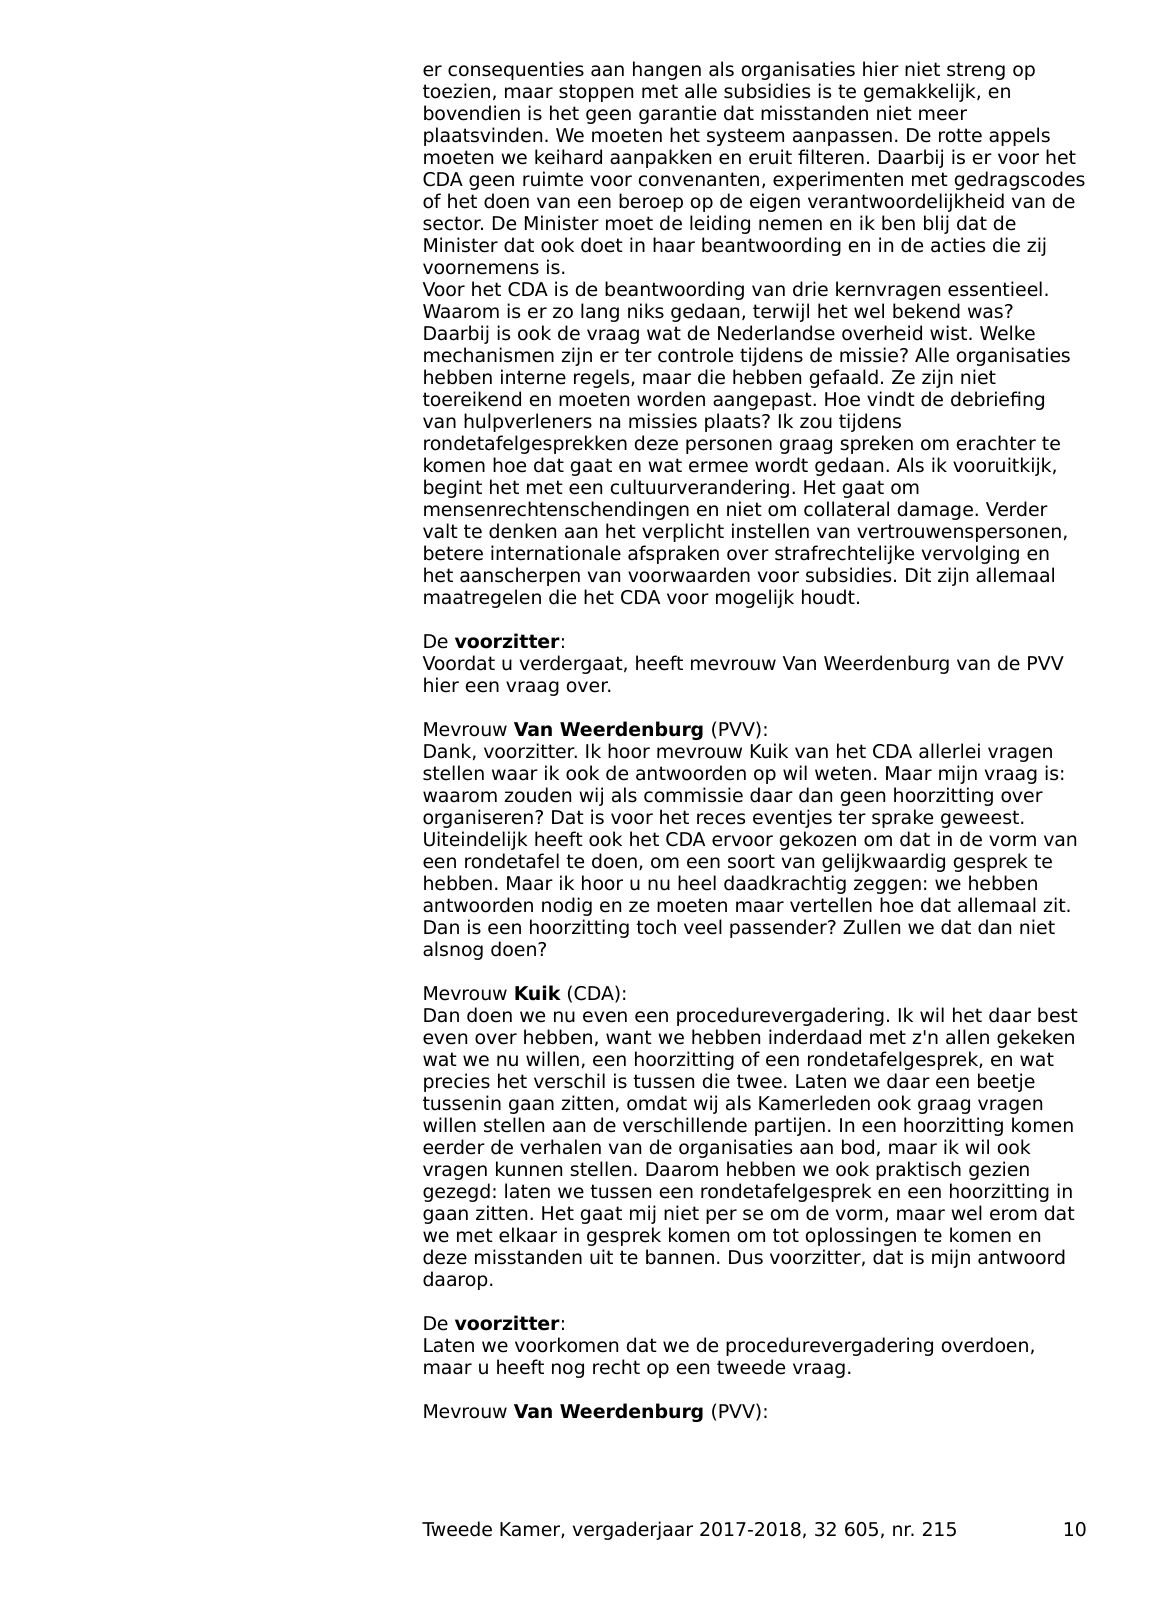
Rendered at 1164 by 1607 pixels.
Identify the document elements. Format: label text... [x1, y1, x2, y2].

text er consequenties aan hangen als organisaties hier niet streng op toezien, maar stoppen met alle subsidies is te gemakkelijk, en bovendien is het geen garantie dat misstanden niet meer plaatsvinden. We moeten het systeem aanpassen. De rotte appels moeten we keihard aanpakken en eruit filteren. Daarbij is er voor het CDA geen ruimte voor convenanten, experimenten met gedragscodes of het doen van een beroep op de eigen verantwoordelijkheid van de sector. De Minister moet de leiding nemen en ik ben blij dat de Minister dat ook doet in haar beantwoording en in de acties die zij voornemens is. [422, 59, 1087, 279]
text De voorzitter: [422, 1313, 1087, 1335]
text Laten we voorkomen dat we de procedurevergadering overdoen, maar u heeft nog recht op een tweede vraag. [422, 1335, 1087, 1379]
text Dank, voorzitter. Ik hoor mevrouw Kuik van het CDA allerlei vragen stellen waar ik ook de antwoorden op wil weten. Maar mijn vraag is: waarom zouden wij als commissie daar dan geen hoorzitting over organiseren? Dat is voor het reces eventjes ter sprake geweest. Uiteindelijk heeft ook het CDA ervoor gekozen om dat in de vorm van een rondetafel te doen, om een soort van gelijkwaardig gesprek te hebben. Maar ik hoor u nu heel daadkrachtig zeggen: we hebben antwoorden nodig en ze moeten maar vertellen hoe dat allemaal zit. Dan is een hoorzitting toch veel passender? Zullen we dat dan niet alsnog doen? [422, 741, 1087, 961]
text Voordat u verdergaat, heeft mevrouw Van Weerdenburg van de PVV hier een vraag over. [422, 653, 1087, 697]
text De voorzitter: [422, 631, 1087, 653]
text Voor het CDA is de beantwoording van drie kernvragen essentieel. Waarom is er zo lang niks gedaan, terwijl het wel bekend was? Daarbij is ook de vraag wat de Nederlandse overheid wist. Welke mechanismen zijn er ter controle tijdens de missie? Alle organisaties hebben interne regels, maar die hebben gefaald. Ze zijn niet toereikend en moeten worden aangepast. Hoe vindt de debriefing van hulpverleners na missies plaats? Ik zou tijdens rondetafelgesprekken deze personen graag spreken om erachter te komen hoe dat gaat en wat ermee wordt gedaan. Als ik vooruitkijk, begint het met een cultuurverandering. Het gaat om mensenrechtenschendingen en niet om collateral damage. Verder valt te denken aan het verplicht instellen van vertrouwenspersonen, betere internationale afspraken over strafrechtelijke vervolging en het aanscherpen van voorwaarden voor subsidies. Dit zijn allemaal maatregelen die het CDA voor mogelijk houdt. [422, 279, 1087, 608]
text Mevrouw Kuik (CDA): [422, 983, 1087, 1005]
text Dan doen we nu even een procedurevergadering. Ik wil het daar best even over hebben, want we hebben inderdaad met z'n allen gekeken wat we nu willen, een hoorzitting of een rondetafelgesprek, en wat precies het verschil is tussen die twee. Laten we daar een beetje tussenin gaan zitten, omdat wij als Kamerleden ook graag vragen willen stellen aan de verschillende partijen. In een hoorzitting komen eerder de verhalen van de organisaties aan bod, maar ik wil ook vragen kunnen stellen. Daarom hebben we ook praktisch gezien gezegd: laten we tussen een rondetafelgesprek en een hoorzitting in gaan zitten. Het gaat mij niet per se om de vorm, maar wel erom dat we met elkaar in gesprek komen om tot oplossingen te komen en deze misstanden uit te bannen. Dus voorzitter, dat is mijn antwoord daarop. [422, 1005, 1087, 1291]
text Mevrouw Van Weerdenburg (PVV): [422, 1401, 1087, 1423]
text Mevrouw Van Weerdenburg (PVV): [422, 719, 1087, 741]
